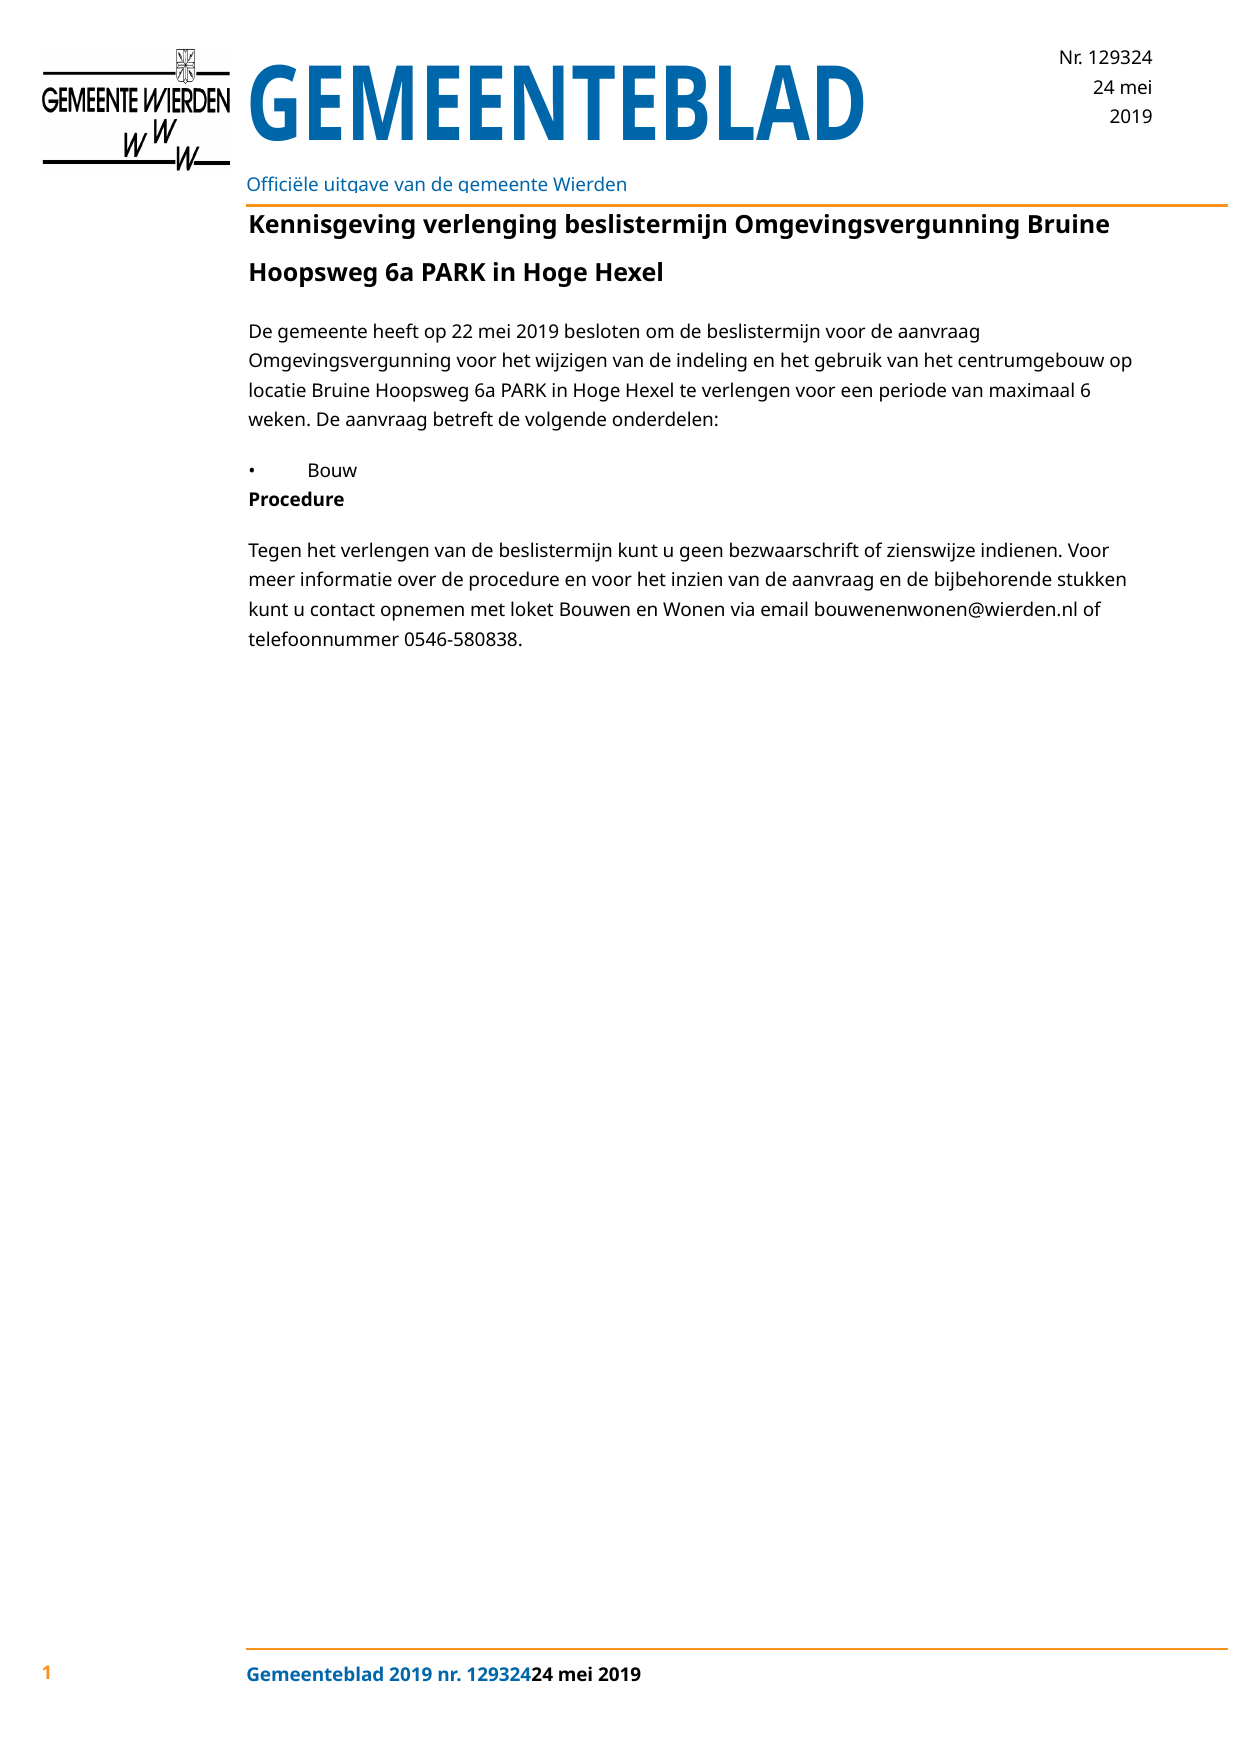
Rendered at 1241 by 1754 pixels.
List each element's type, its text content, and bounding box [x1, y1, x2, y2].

text Kennisgeving verlenging beslistermijn Omgevingsvergunning Bruine Hoopsweg 6a PARK in Hoge Hexel [248, 207, 1152, 288]
text Tegen het verlengen van de beslistermijn kunt u geen bezwaarschrift of zienswijze indienen. Voor meer informatie over de procedure en voor het inzien van de aanvraag en de bijbehorende stukken kunt u contact opnemen met loket Bouwen en Wonen via email bouwenenwonen@wierden.nl of telefoonnummer 0546-580838. [248, 537, 1152, 652]
text De gemeente heeft op 22 mei 2019 besloten om de beslistermijn voor de aanvraag Omgevingsvergunning voor het wijzigen van de indeling en het gebruik van het centrumgebouw op locatie Bruine Hoopsweg 6a PARK in Hoge Hexel te verlengen voor een periode van maximaal 6 weken. De aanvraag betreft de volgende onderdelen: [248, 318, 1152, 432]
list Bouw [248, 457, 1152, 483]
picture [41, 47, 231, 172]
text Procedure [248, 487, 1152, 512]
